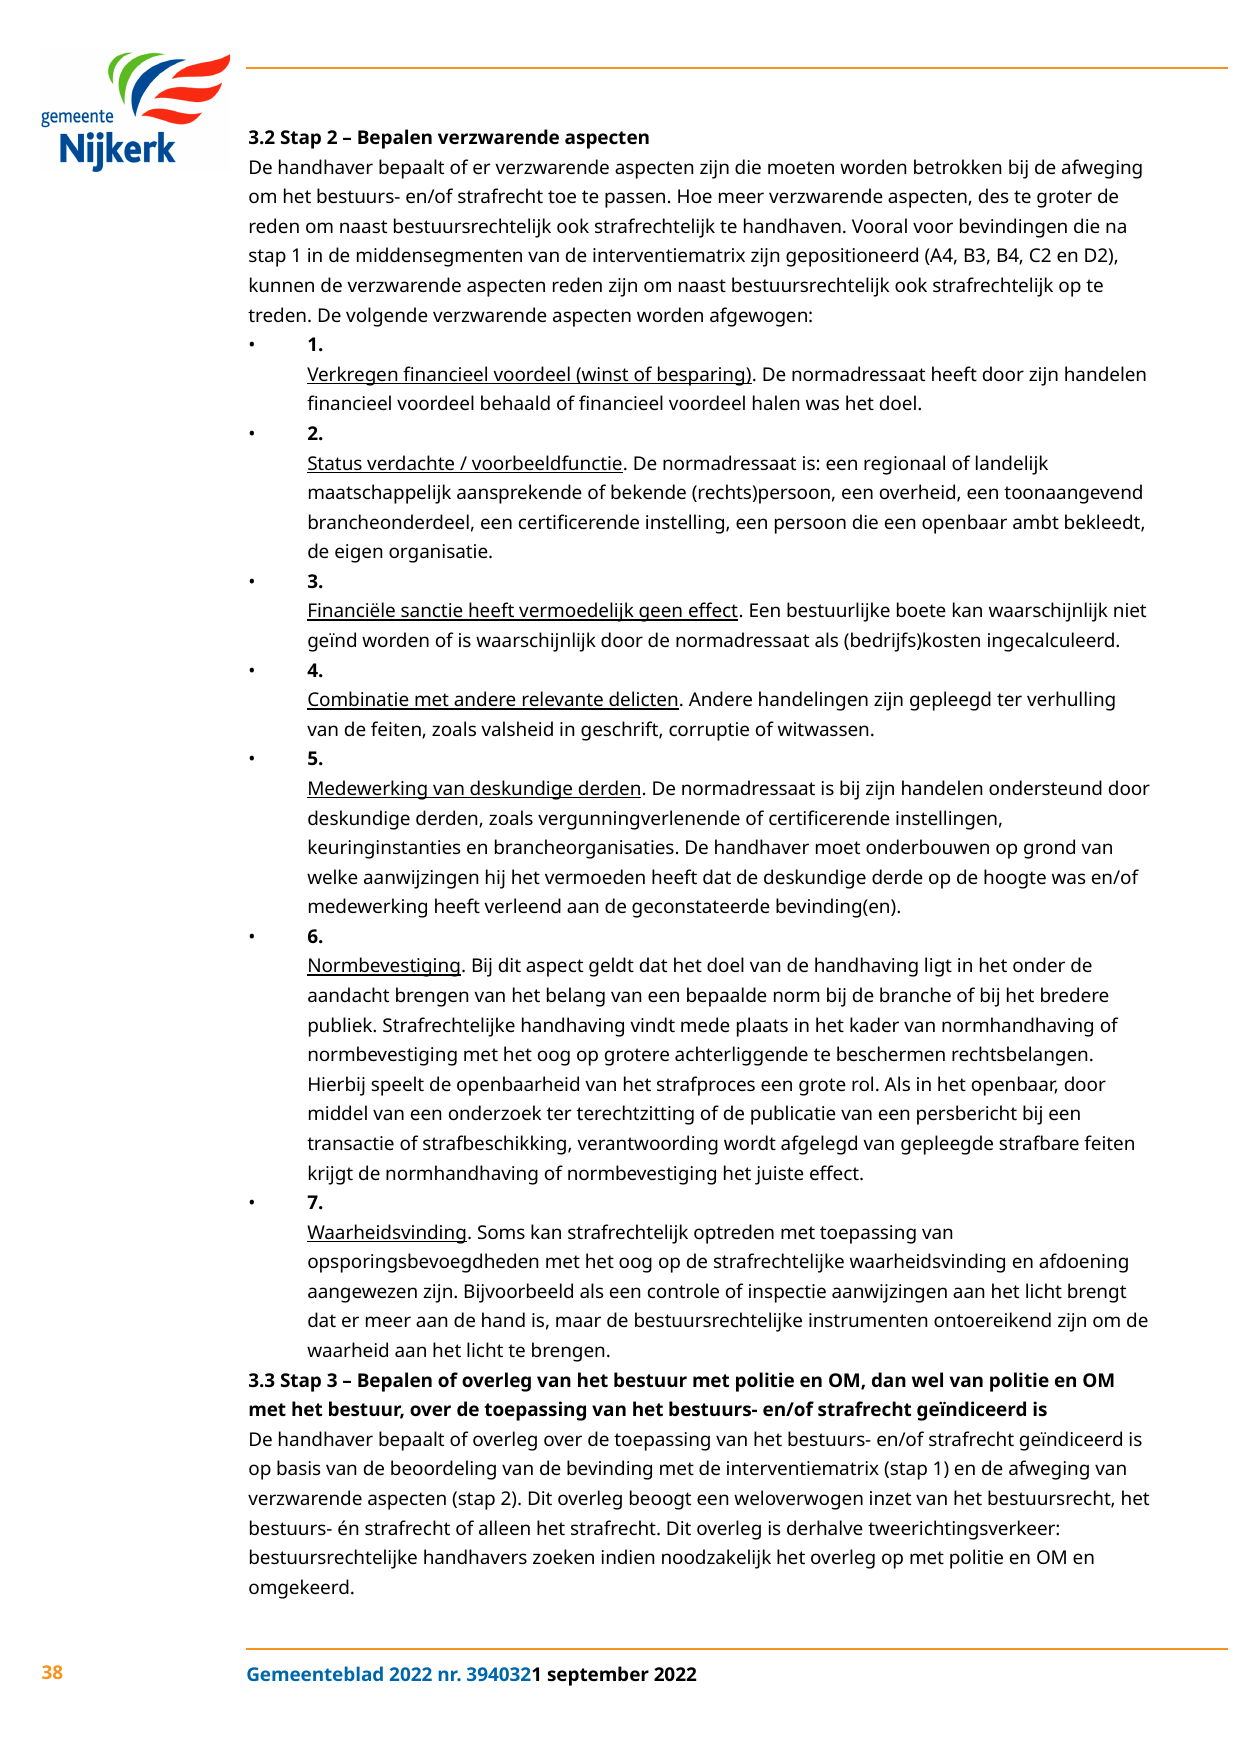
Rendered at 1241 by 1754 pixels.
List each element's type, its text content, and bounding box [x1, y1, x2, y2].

list 2. [248, 420, 1152, 446]
list 7. [248, 1189, 1152, 1215]
list Normbevestiging. Bij dit aspect geldt dat het doel van de handhaving ligt in het onder de aandacht brengen van het belang van een bepaalde norm bij de branche of bij het bredere publiek. Strafrechtelijke handhaving vindt mede plaats in het kader van normhandhaving of normbevestiging met het oog op grotere achterliggende te beschermen rechtsbelangen. Hierbij speelt de openbaarheid van het strafproces een grote rol. Als in het openbaar, door middel van een onderzoek ter terechtzitting of de publicatie van een persbericht bij een transactie of strafbeschikking, verantwoording wordt afgelegd van gepleegde strafbare feiten krijgt de normhandhaving of normbevestiging het juiste effect. [248, 953, 1152, 1186]
list Medewerking van deskundige derden. De normadressaat is bij zijn handelen ondersteund door deskundige derden, zoals vergunningverlenende of certificerende instellingen, keuringinstanties en brancheorganisaties. De handhaver moet onderbouwen op grond van welke aanwijzingen hij het vermoeden heeft dat de deskundige derde op de hoogte was en/of medewerking heeft verleend aan de geconstateerde bevinding(en). [248, 775, 1152, 919]
list Financiële sanctie heeft vermoedelijk geen effect. Een bestuurlijke boete kan waarschijnlijk niet geïnd worden of is waarschijnlijk door de normadressaat als (bedrijfs)kosten ingecalculeerd. [248, 598, 1152, 653]
picture [41, 47, 231, 172]
list Waarheidsvinding. Soms kan strafrechtelijk optreden met toepassing van opsporingsbevoegdheden met het oog op de strafrechtelijke waarheidsvinding en afdoening aangewezen zijn. Bijvoorbeeld als een controle of inspectie aanwijzingen aan het licht brengt dat er meer aan de hand is, maar de bestuursrechtelijke instrumenten ontoereikend zijn om de waarheid aan het licht te brengen. [248, 1219, 1152, 1363]
list 3. [248, 568, 1152, 594]
text De handhaver bepaalt of er verzwarende aspecten zijn die moeten worden betrokken bij de afweging om het bestuurs- en/of strafrecht toe te passen. Hoe meer verzwarende aspecten, des te groter de reden om naast bestuursrechtelijk ook strafrechtelijk te handhaven. Vooral voor bevindingen die na stap 1 in de middensegmenten van de interventiematrix zijn gepositioneerd (A4, B3, B4, C2 en D2), kunnen de verzwarende aspecten reden zijn om naast bestuursrechtelijk ook strafrechtelijk op te treden. De volgende verzwarende aspecten worden afgewogen: [248, 154, 1152, 328]
list Status verdachte / voorbeeldfunctie. De normadressaat is: een regionaal of landelijk maatschappelijk aansprekende of bekende (rechts)persoon, een overheid, een toonaangevend brancheonderdeel, een certificerende instelling, een persoon die een openbaar ambt bekleedt, de eigen organisatie. [248, 450, 1152, 564]
list Verkregen financieel voordeel (winst of besparing). De normadressaat heeft door zijn handelen financieel voordeel behaald of financieel voordeel halen was het doel. [248, 361, 1152, 416]
text De handhaver bepaalt of overleg over de toepassing van het bestuurs- en/of strafrecht geïndiceerd is op basis van de beoordeling van de bevinding met de interventiematrix (stap 1) en de afweging van verzwarende aspecten (stap 2). Dit overleg beoogt een weloverwogen inzet van het bestuursrecht, het bestuurs- én strafrecht of alleen het strafrecht. Dit overleg is derhalve tweerichtingsverkeer: bestuursrechtelijke handhavers zoeken indien noodzakelijk het overleg op met politie en OM en omgekeerd. [248, 1426, 1152, 1600]
list Combinatie met andere relevante delicten. Andere handelingen zijn gepleegd ter verhulling van de feiten, zoals valsheid in geschrift, corruptie of witwassen. [248, 686, 1152, 742]
text 3.2 Stap 2 – Bepalen verzwarende aspecten [248, 124, 1152, 150]
list 5. [248, 746, 1152, 771]
text 3.3 Stap 3 – Bepalen of overleg van het bestuur met politie en OM, dan wel van politie en OM met het bestuur, over de toepassing van het bestuurs- en/of strafrecht geïndiceerd is [248, 1367, 1152, 1422]
list 4. [248, 657, 1152, 683]
list 1. [248, 331, 1152, 357]
list 6. [248, 923, 1152, 949]
